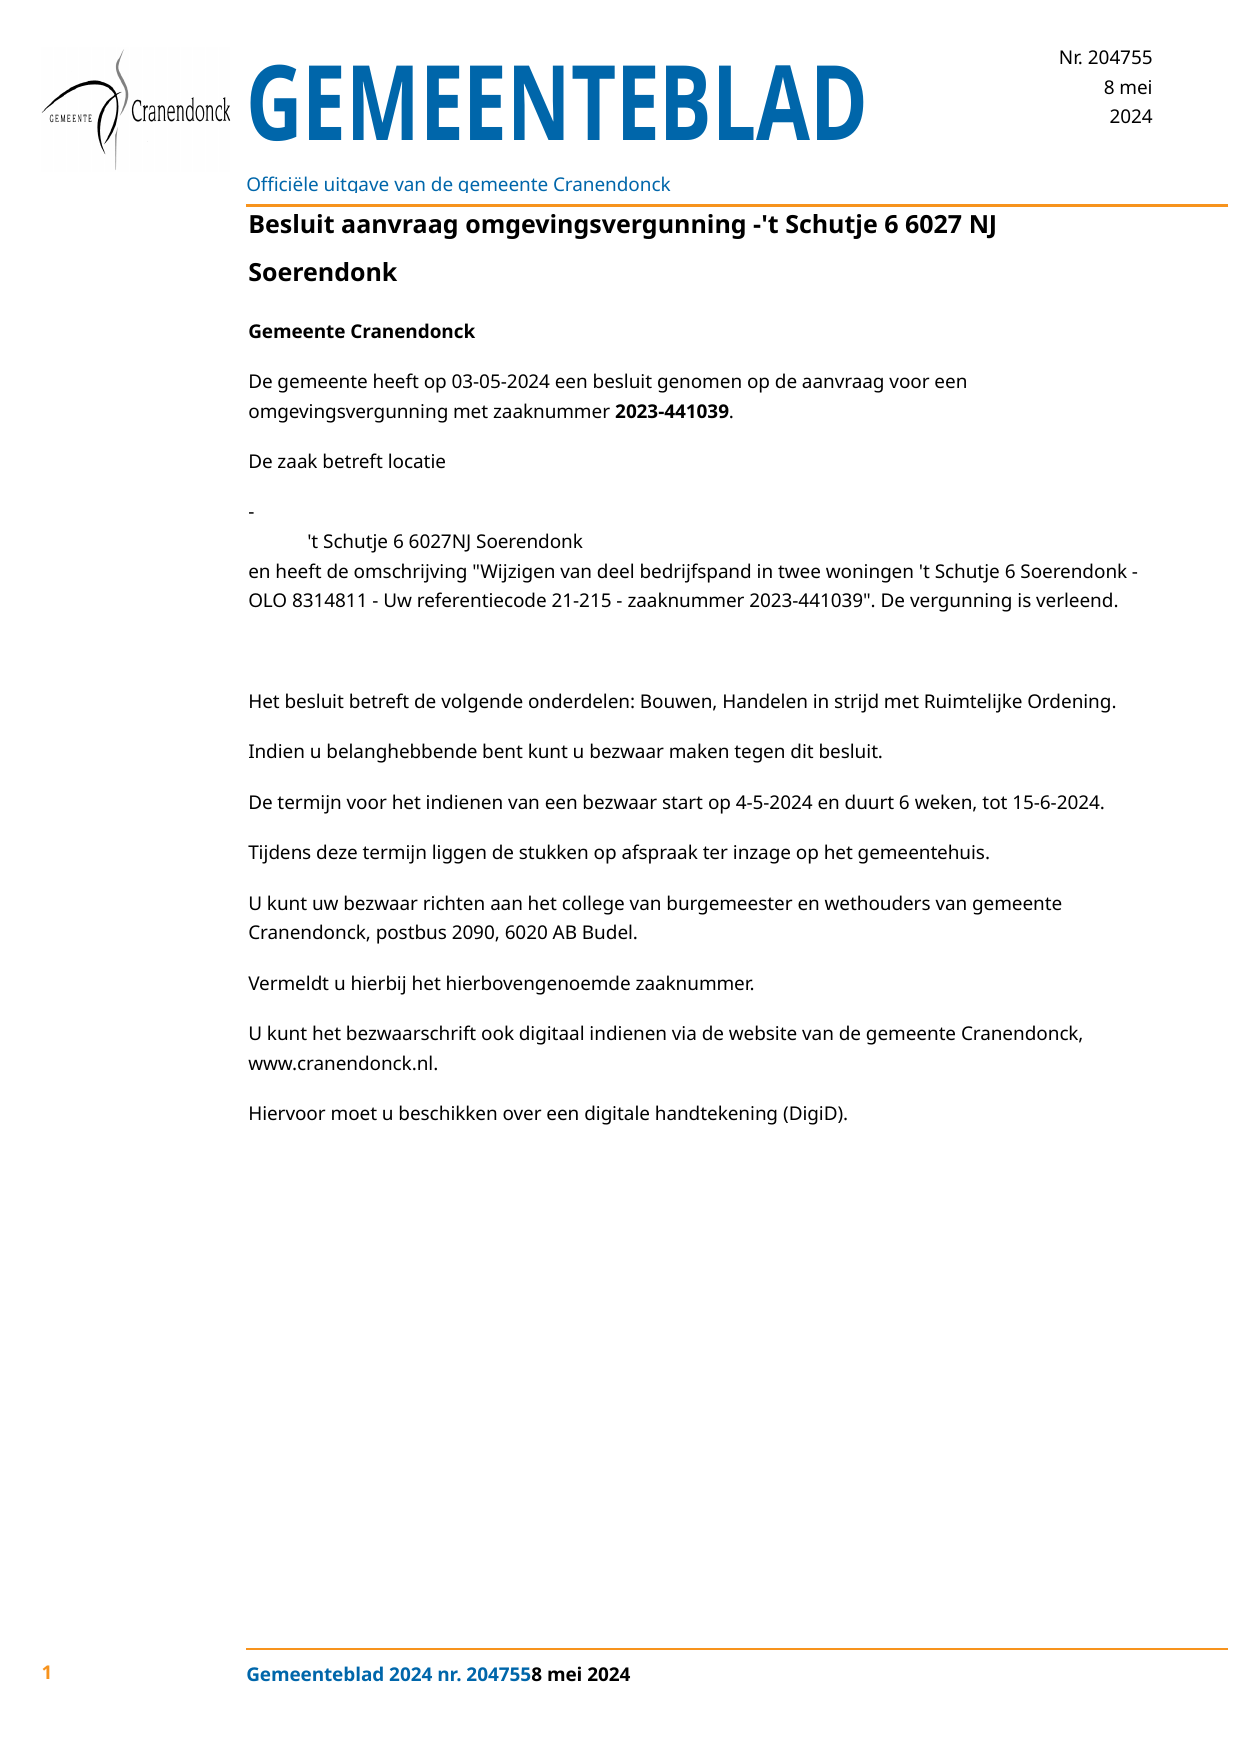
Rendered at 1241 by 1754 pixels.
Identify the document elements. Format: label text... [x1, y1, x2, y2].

text Hiervoor moet u beschikken over een digitale handtekening (DigiD). [248, 1100, 1152, 1126]
text De gemeente heeft op 03-05-2024 een besluit genomen op de aanvraag voor een omgevingsvergunning met zaaknummer 2023-441039. [248, 368, 1152, 424]
text Het besluit betreft de volgende onderdelen: Bouwen, Handelen in strijd met Ruimtelijke Ordening. [248, 688, 1152, 714]
text De zaak betreft locatie [248, 448, 1152, 474]
text Indien u belanghebbende bent kunt u bezwaar maken tegen dit besluit. [248, 739, 1152, 764]
text en heeft de omschrijving "Wijzigen van deel bedrijfspand in twee woningen 't Schutje 6 Soerendonk - OLO 8314811 - Uw referentiecode 21-215 - zaaknummer 2023-441039". De vergunning is verleend. [248, 558, 1152, 613]
text Gemeente Cranendonck [248, 318, 1152, 344]
picture [41, 47, 231, 172]
text U kunt uw bezwaar richten aan het college van burgemeester en wethouders van gemeente Cranendonck, postbus 2090, 6020 AB Budel. [248, 890, 1152, 945]
text Vermeldt u hierbij het hierbovengenoemde zaaknummer. [248, 970, 1152, 996]
text Besluit aanvraag omgevingsvergunning -'t Schutje 6 6027 NJ Soerendonk [248, 207, 1152, 288]
list 't Schutje 6 6027NJ Soerendonk [248, 528, 1152, 554]
text U kunt het bezwaarschrift ook digitaal indienen via de website van de gemeente Cranendonck, www.cranendonck.nl. [248, 1020, 1152, 1076]
text Tijdens deze termijn liggen de stukken op afspraak ter inzage op het gemeentehuis. [248, 839, 1152, 865]
text De termijn voor het indienen van een bezwaar start op 4-5-2024 en duurt 6 weken, tot 15-6-2024. [248, 789, 1152, 815]
